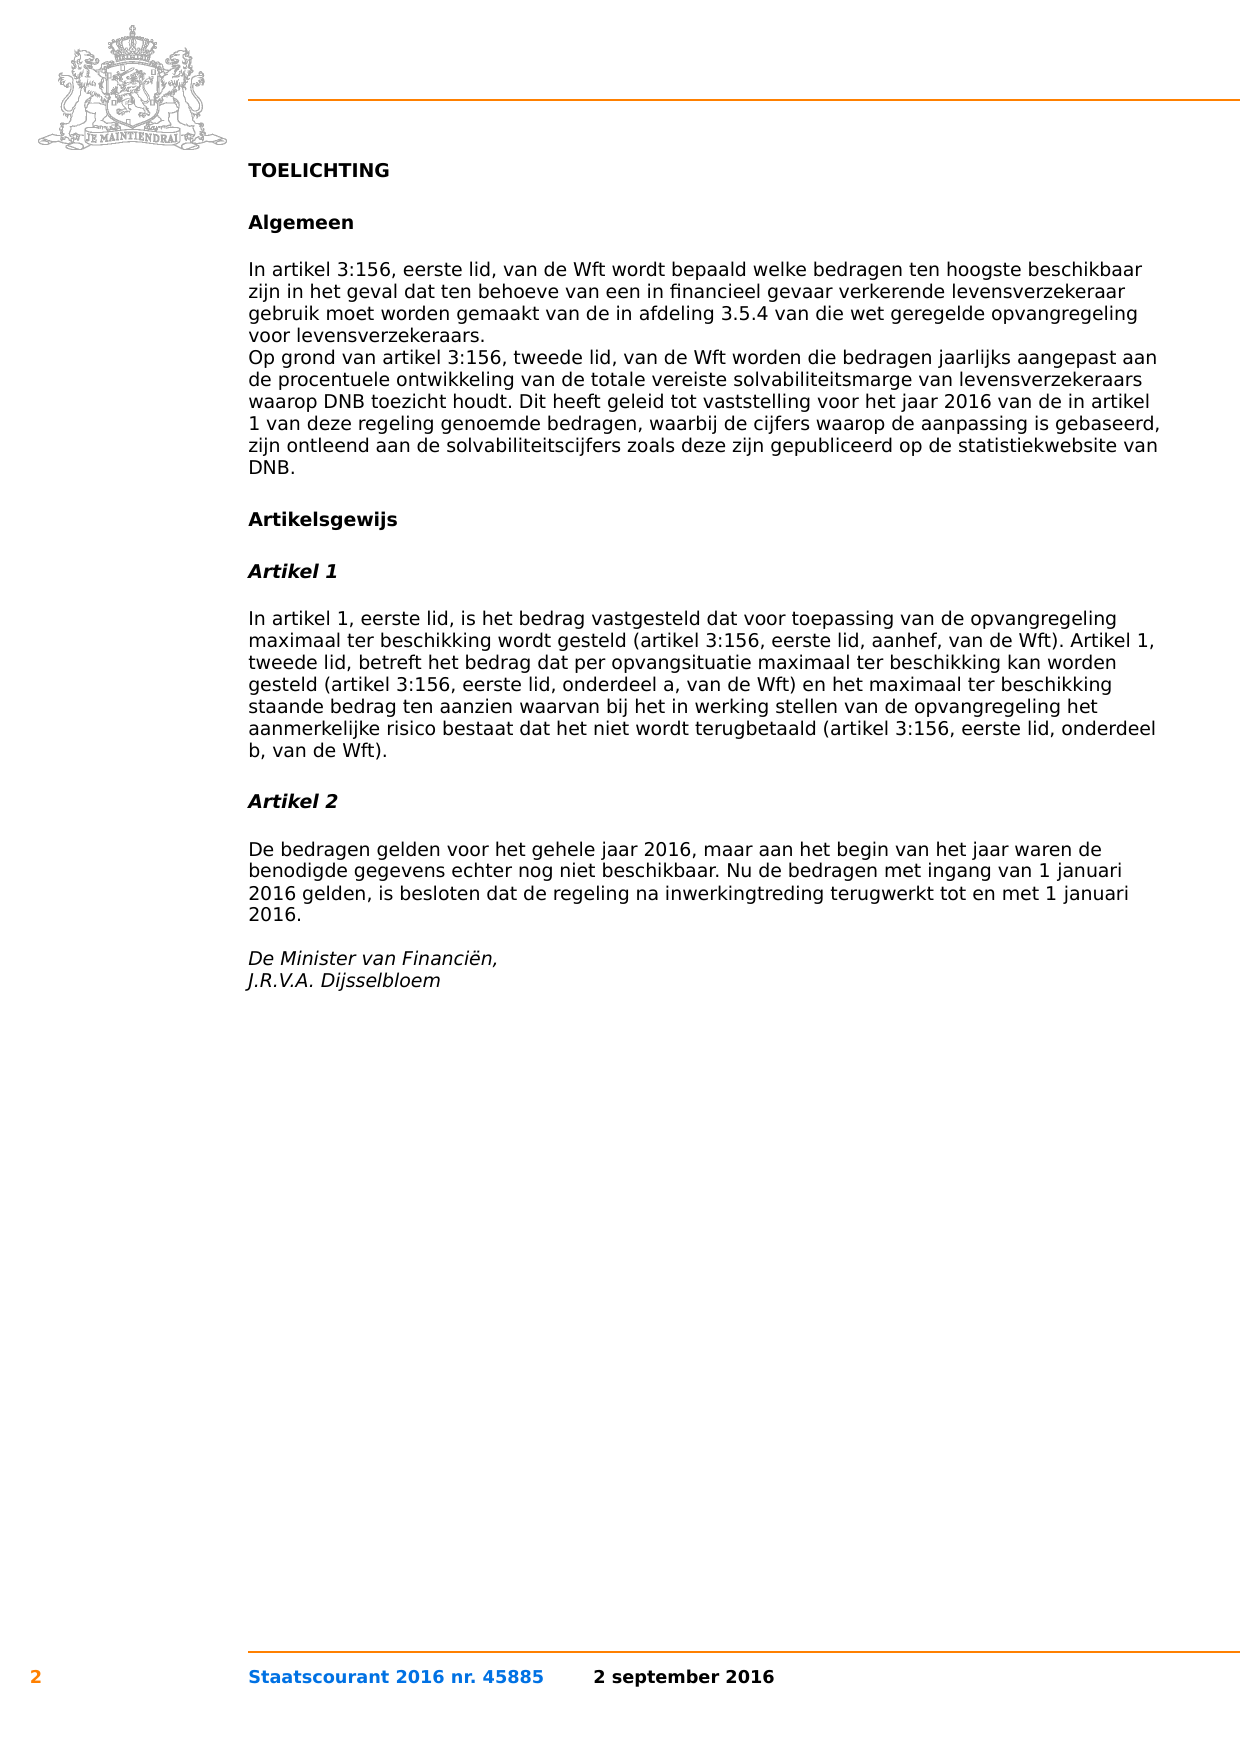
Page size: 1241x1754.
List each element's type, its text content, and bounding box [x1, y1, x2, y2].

text In artikel 1, eerste lid, is het bedrag vastgesteld dat voor toepassing van de opvangregeling maximaal ter beschikking wordt gesteld (artikel 3:156, eerste lid, aanhef, van de Wft). Artikel 1, tweede lid, betreft het bedrag dat per opvangsituatie maximaal ter beschikking kan worden gesteld (artikel 3:156, eerste lid, onderdeel a, van de Wft) en het maximaal ter beschikking staande bedrag ten aanzien waarvan bij het in werking stellen van de opvangregeling het aanmerkelijke risico bestaat dat het niet wordt terugbetaald (artikel 3:156, eerste lid, onderdeel b, van de Wft). [248, 608, 1163, 761]
subtitle Artikel 2 [248, 791, 1163, 813]
subtitle TOELICHTING [248, 160, 1163, 182]
subtitle Artikel 1 [248, 561, 1163, 583]
text In artikel 3:156, eerste lid, van de Wft wordt bepaald welke bedragen ten hoogste beschikbaar zijn in het geval dat ten behoeve van een in financieel gevaar verkerende levensverzekeraar gebruik moet worden gemaakt van de in afdeling 3.5.4 van die wet geregelde opvangregeling voor levensverzekeraars. [248, 259, 1163, 347]
picture [38, 25, 227, 150]
text Op grond van artikel 3:156, tweede lid, van de Wft worden die bedragen jaarlijks aangepast aan de procentuele ontwikkeling van de totale vereiste solvabiliteitsmarge van levensverzekeraars waarop DNB toezicht houdt. Dit heeft geleid tot vaststelling voor het jaar 2016 van de in artikel 1 van deze regeling genoemde bedragen, waarbij de cijfers waarop de aanpassing is gebaseerd, zijn ontleend aan de solvabiliteitscijfers zoals deze zijn gepubliceerd op de statistiekwebsite van DNB. [248, 347, 1163, 479]
text De Minister van Financiën, J.R.V.A. Dijsselbloem [248, 948, 1163, 992]
subtitle Artikelsgewijs [248, 509, 1163, 531]
text De bedragen gelden voor het gehele jaar 2016, maar aan het begin van het jaar waren de benodigde gegevens echter nog niet beschikbaar. Nu de bedragen met ingang van 1 januari 2016 gelden, is besloten dat de regeling na inwerkingtreding terugwerkt tot en met 1 januari 2016. [248, 838, 1163, 926]
subtitle Algemeen [248, 212, 1163, 234]
